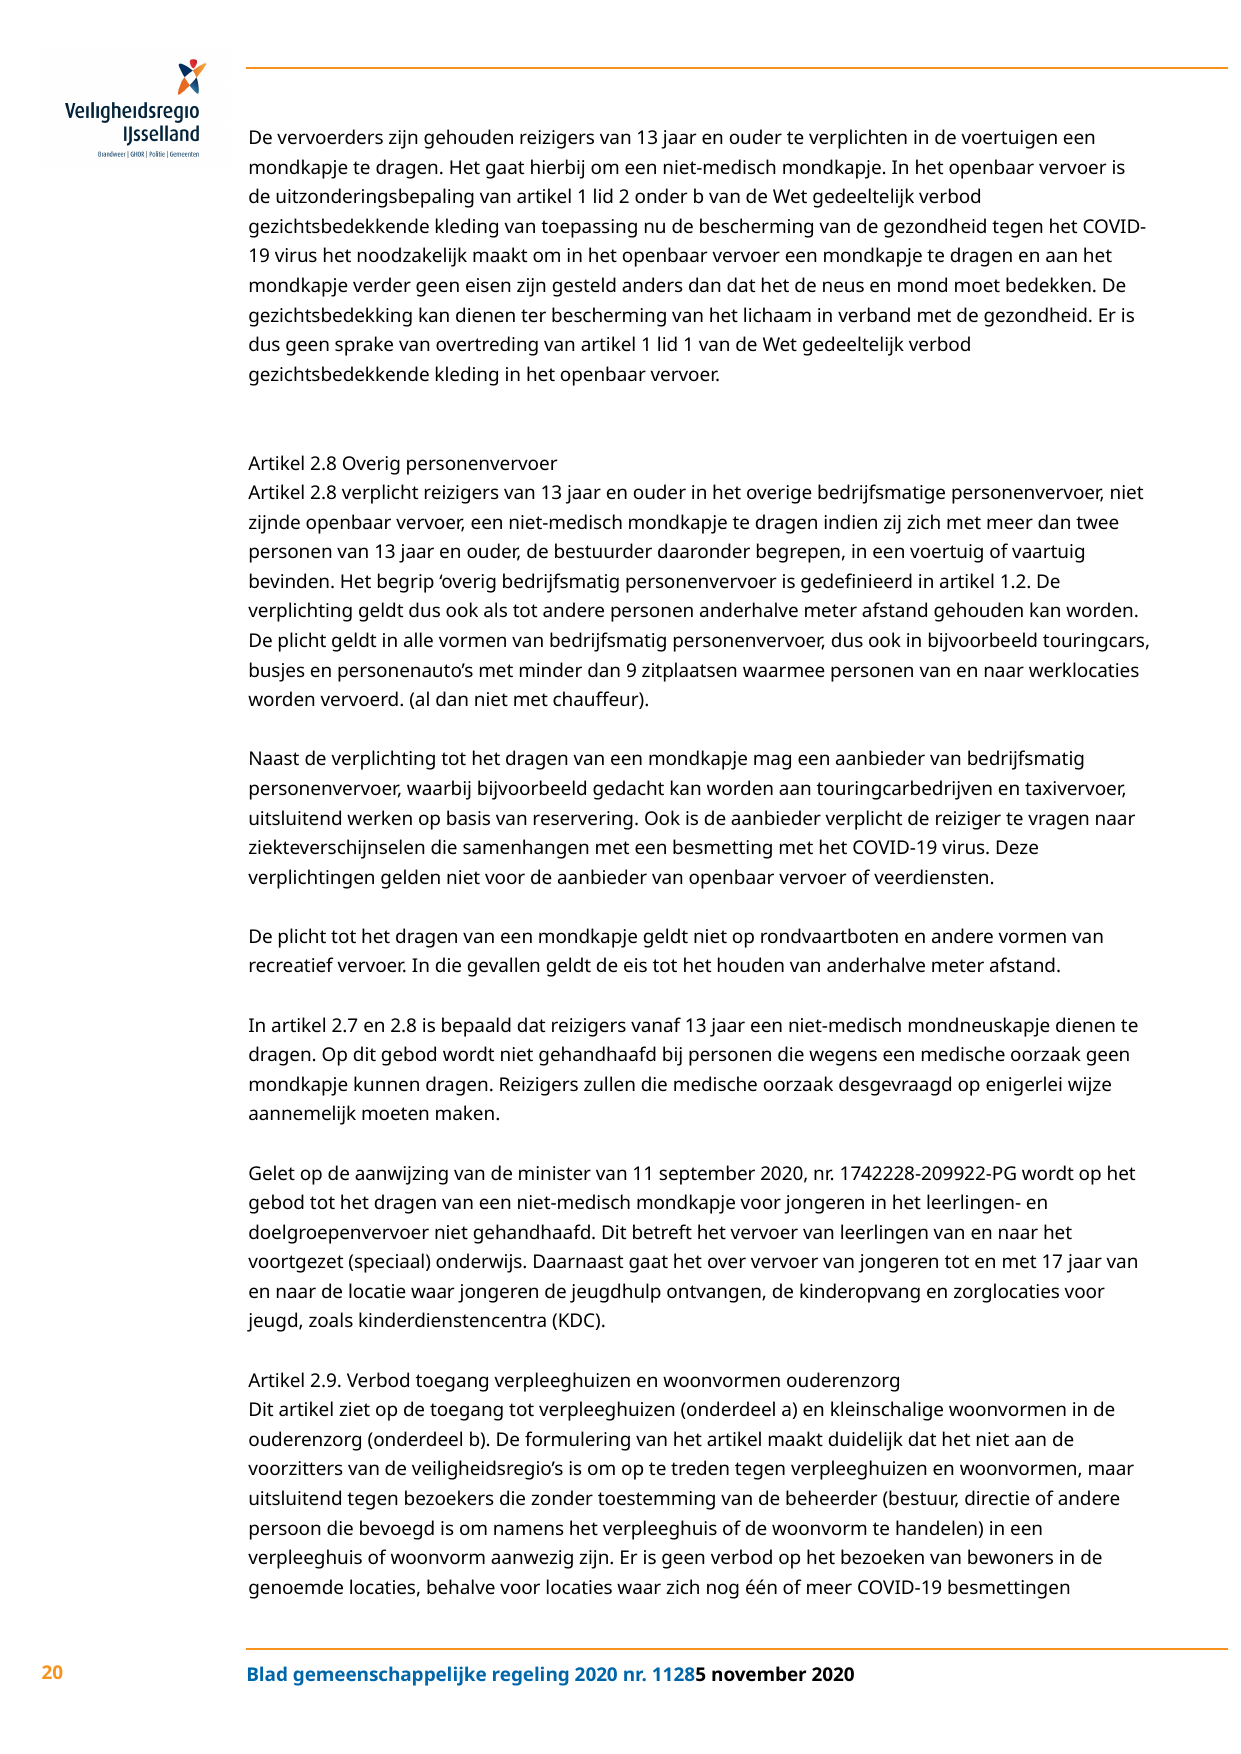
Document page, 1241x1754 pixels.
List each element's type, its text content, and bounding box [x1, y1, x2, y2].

text De plicht tot het dragen van een mondkapje geldt niet op rondvaartboten en andere vormen van recreatief vervoer. In die gevallen geldt de eis tot het houden van anderhalve meter afstand. [248, 923, 1152, 978]
text Gelet op de aanwijzing van de minister van 11 september 2020, nr. 1742228-209922-PG wordt op het gebod tot het dragen van een niet-medisch mondkapje voor jongeren in het leerlingen- en doelgroepenvervoer niet gehandhaafd. Dit betreft het vervoer van leerlingen van en naar het voortgezet (speciaal) onderwijs. Daarnaast gaat het over vervoer van jongeren tot en met 17 jaar van en naar de locatie waar jongeren de jeugdhulp ontvangen, de kinderopvang en zorglocaties voor jeugd, zoals kinderdienstencentra (KDC). [248, 1160, 1152, 1333]
text De vervoerders zijn gehouden reizigers van 13 jaar en ouder te verplichten in de voertuigen een mondkapje te dragen. Het gaat hierbij om een niet-medisch mondkapje. In het openbaar vervoer is de uitzonderingsbepaling van artikel 1 lid 2 onder b van de Wet gedeeltelijk verbod gezichtsbedekkende kleding van toepassing nu de bescherming van de gezondheid tegen het COVID-19 virus het noodzakelijk maakt om in het openbaar vervoer een mondkapje te dragen en aan het mondkapje verder geen eisen zijn gesteld anders dan dat het de neus en mond moet bedekken. De gezichtsbedekking kan dienen ter bescherming van het lichaam in verband met de gezondheid. Er is dus geen sprake van overtreding van artikel 1 lid 1 van de Wet gedeeltelijk verbod gezichtsbedekkende kleding in het openbaar vervoer. [248, 124, 1152, 387]
text Artikel 2.9. Verbod toegang verpleeghuizen en woonvormen ouderenzorg [248, 1367, 1152, 1393]
text Naast de verplichting tot het dragen van een mondkapje mag een aanbieder van bedrijfsmatig personenvervoer, waarbij bijvoorbeeld gedacht kan worden aan touringcarbedrijven en taxivervoer, uitsluitend werken op basis van reservering. Ook is de aanbieder verplicht de reiziger te vragen naar ziekteverschijnselen die samenhangen met een besmetting met het COVID-19 virus. Deze verplichtingen gelden niet voor de aanbieder van openbaar vervoer of veerdiensten. [248, 746, 1152, 890]
text Artikel 2.8 Overig personenvervoer [248, 450, 1152, 476]
text In artikel 2.7 en 2.8 is bepaald dat reizigers vanaf 13 jaar een niet-medisch mondneuskapje dienen te dragen. Op dit gebod wordt niet gehandhaafd bij personen die wegens een medische oorzaak geen mondkapje kunnen dragen. Reizigers zullen die medische oorzaak desgevraagd op enigerlei wijze aannemelijk moeten maken. [248, 1012, 1152, 1126]
picture [41, 47, 231, 172]
text Dit artikel ziet op de toegang tot verpleeghuizen (onderdeel a) en kleinschalige woonvormen in de ouderenzorg (onderdeel b). De formulering van het artikel maakt duidelijk dat het niet aan de voorzitters van de veiligheidsregio’s is om op te treden tegen verpleeghuizen en woonvormen, maar uitsluitend tegen bezoekers die zonder toestemming van de beheerder (bestuur, directie of andere persoon die bevoegd is om namens het verpleeghuis of de woonvorm te handelen) in een verpleeghuis of woonvorm aanwezig zijn. Er is geen verbod op het bezoeken van bewoners in de genoemde locaties, behalve voor locaties waar zich nog één of meer COVID-19 besmettingen [248, 1396, 1152, 1600]
text Artikel 2.8 verplicht reizigers van 13 jaar en ouder in het overige bedrijfsmatige personenvervoer, niet zijnde openbaar vervoer, een niet-medisch mondkapje te dragen indien zij zich met meer dan twee personen van 13 jaar en ouder, de bestuurder daaronder begrepen, in een voertuig of vaartuig bevinden. Het begrip ‘overig bedrijfsmatig personenvervoer is gedefinieerd in artikel 1.2. De verplichting geldt dus ook als tot andere personen anderhalve meter afstand gehouden kan worden. De plicht geldt in alle vormen van bedrijfsmatig personenvervoer, dus ook in bijvoorbeeld touringcars, busjes en personenauto’s met minder dan 9 zitplaatsen waarmee personen van en naar werklocaties worden vervoerd. (al dan niet met chauffeur). [248, 479, 1152, 712]
